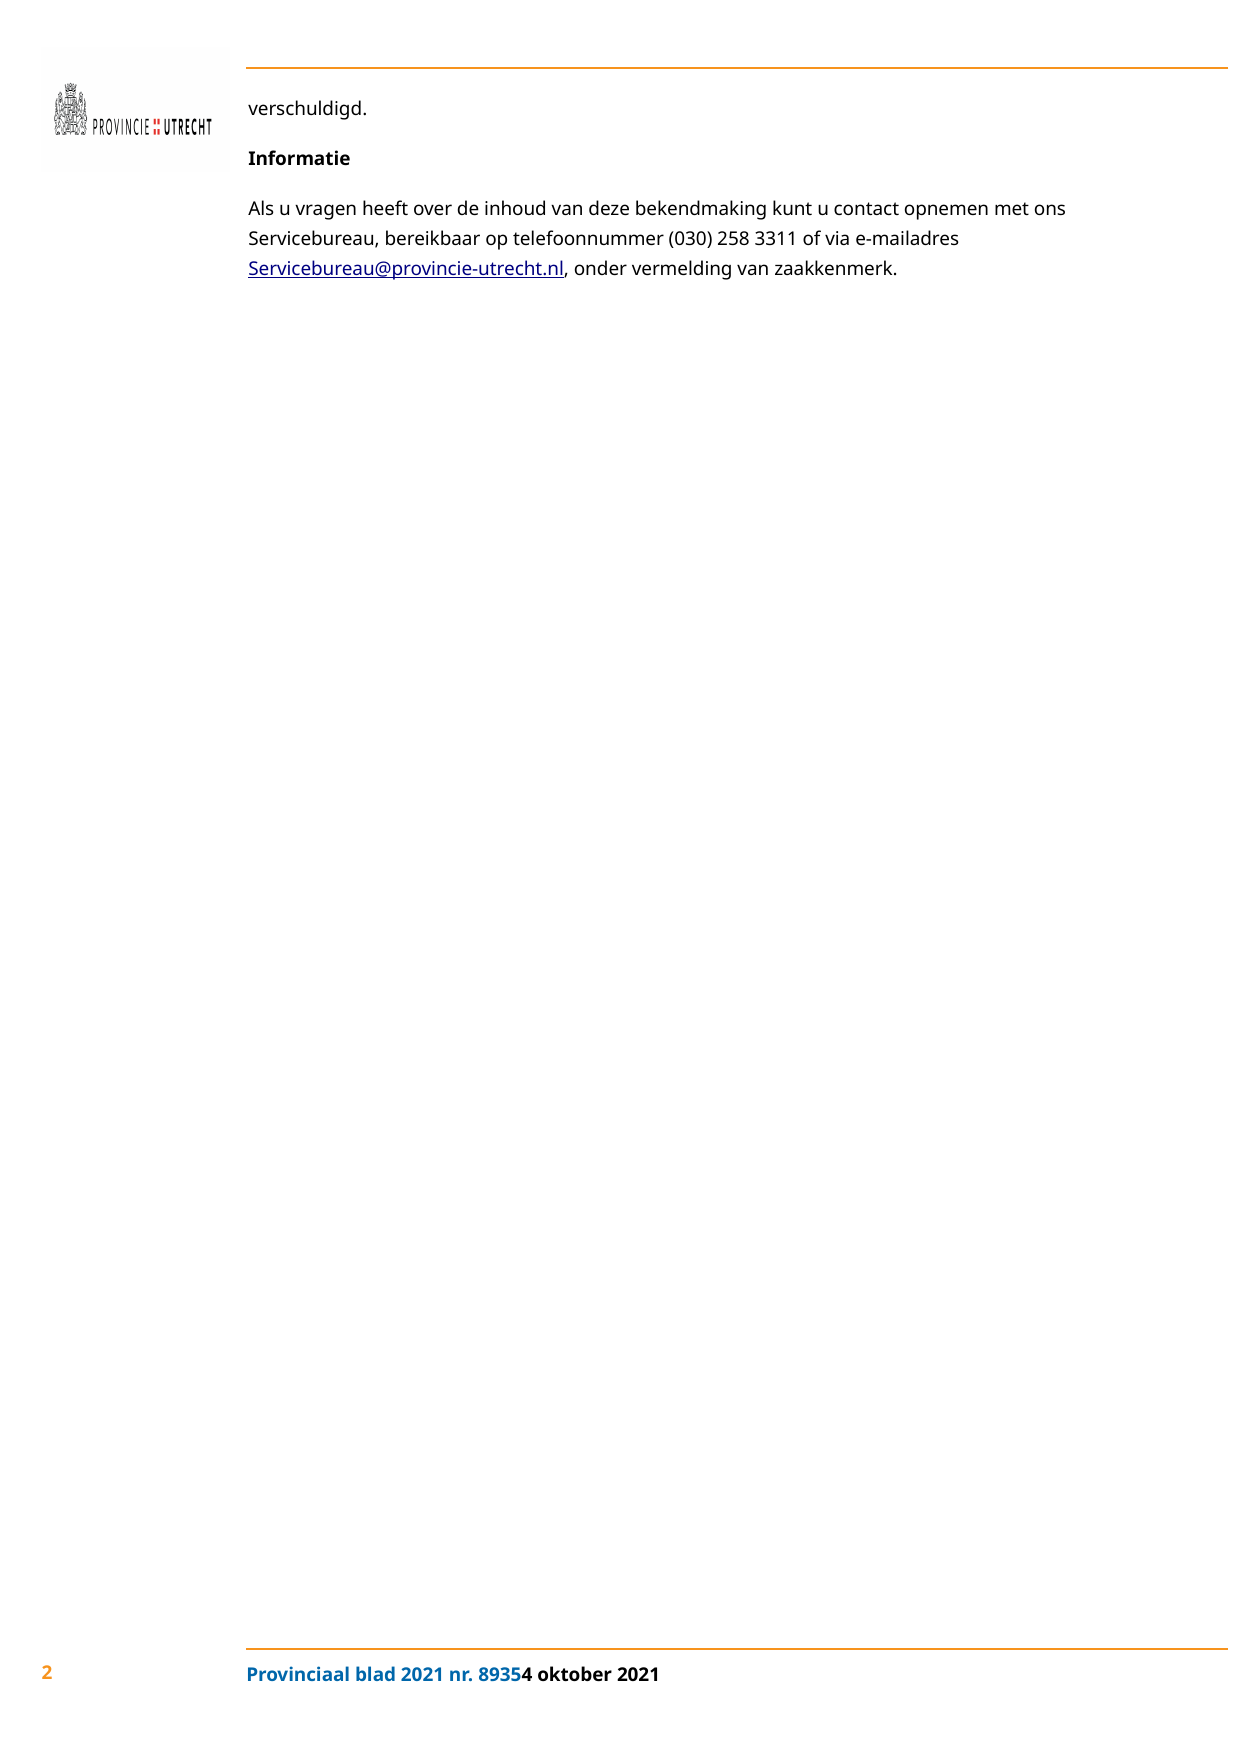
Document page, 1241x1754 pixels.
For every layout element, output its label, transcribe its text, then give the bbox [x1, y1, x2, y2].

text Als u vragen heeft over de inhoud van deze bekendmaking kunt u contact opnemen met ons Servicebureau, bereikbaar op telefoonnummer (030) 258 3311 of via e-mailadres Servicebureau@provincie-utrecht.nl, onder vermelding van zaakkenmerk. [248, 196, 1152, 281]
text Informatie [248, 145, 1152, 171]
picture [41, 47, 231, 172]
text verschuldigd. [248, 95, 1152, 121]
